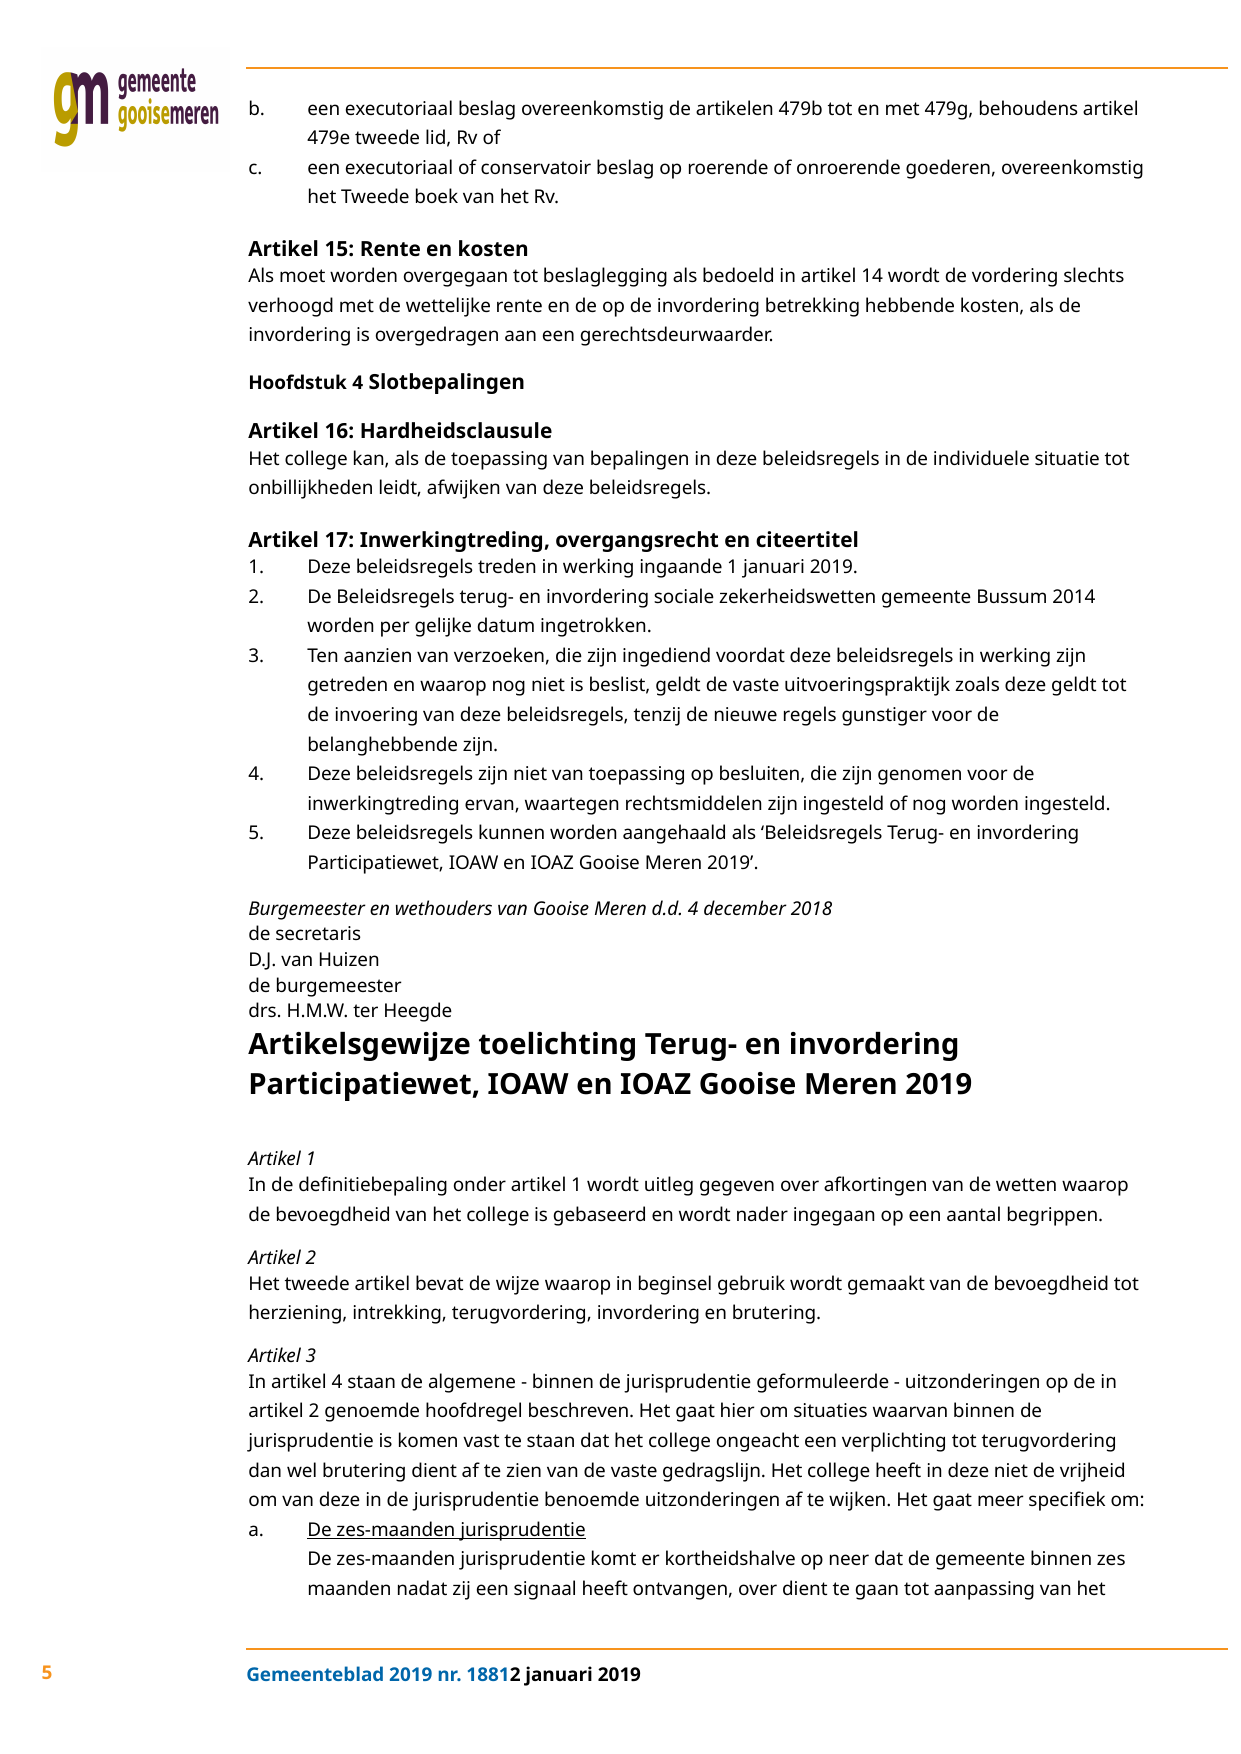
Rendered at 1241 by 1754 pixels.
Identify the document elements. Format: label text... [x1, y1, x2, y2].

text drs. H.M.W. ter Heegde [248, 998, 1152, 1023]
list Deze beleidsregels treden in werking ingaande 1 januari 2019. [248, 553, 1152, 579]
list De zes-maanden jurisprudentie [248, 1516, 1152, 1542]
list Ten aanzien van verzoeken, die zijn ingediend voordat deze beleidsregels in werking zijn getreden en waarop nog niet is beslist, geldt de vaste uitvoeringspraktijk zoals deze geldt tot de invoering van deze beleidsregels, tenzij de nieuwe regels gunstiger voor de belanghebbende zijn. [248, 642, 1152, 757]
text Artikel 3 [248, 1342, 1152, 1368]
text Hoofdstuk 4 Slotbepalingen [248, 367, 1152, 396]
list De zes-maanden jurisprudentie komt er kortheidshalve op neer dat de gemeente binnen zes maanden nadat zij een signaal heeft ontvangen, over dient te gaan tot aanpassing van het [248, 1546, 1152, 1601]
list Deze beleidsregels zijn niet van toepassing op besluiten, die zijn genomen voor de inwerkingtreding ervan, waartegen rechtsmiddelen zijn ingesteld of nog worden ingesteld. [248, 760, 1152, 816]
text Artikel 16: Hardheidsclausule [248, 416, 1152, 445]
text In artikel 4 staan de algemene - binnen de jurisprudentie geformuleerde - uitzonderingen op de in artikel 2 genoemde hoofdregel beschreven. Het gaat hier om situaties waarvan binnen de jurisprudentie is komen vast te staan dat het college ongeacht een verplichting tot terugvordering dan wel brutering dient af te zien van de vaste gedragslijn. Het college heeft in deze niet de vrijheid om van deze in de jurisprudentie benoemde uitzonderingen af te wijken. Het gaat meer specifiek om: [248, 1368, 1152, 1512]
text Burgemeester en wethouders van Gooise Meren d.d. 4 december 2018 [248, 895, 1152, 921]
list een executoriaal of conservatoir beslag op roerende of onroerende goederen, overeenkomstig het Tweede boek van het Rv. [248, 154, 1152, 209]
text Het tweede artikel bevat de wijze waarop in beginsel gebruik wordt gemaakt van de bevoegdheid tot herziening, intrekking, terugvordering, invordering en brutering. [248, 1270, 1152, 1325]
text Artikel 2 [248, 1244, 1152, 1270]
text Als moet worden overgegaan tot beslaglegging als bedoeld in artikel 14 wordt de vordering slechts verhoogd met de wettelijke rente en de op de invordering betrekking hebbende kosten, als de invordering is overgedragen aan een gerechtsdeurwaarder. [248, 262, 1152, 347]
text Artikelsgewijze toelichting Terug- en invordering Participatiewet, IOAW en IOAZ Gooise Meren 2019 [248, 1023, 1152, 1103]
text In de definitiebepaling onder artikel 1 wordt uitleg gegeven over afkortingen van de wetten waarop de bevoegdheid van het college is gebaseerd en wordt nader ingegaan op een aantal begrippen. [248, 1171, 1152, 1227]
text Het college kan, als de toepassing van bepalingen in deze beleidsregels in de individuele situatie tot onbillijkheden leidt, afwijken van deze beleidsregels. [248, 445, 1152, 500]
list een executoriaal beslag overeenkomstig de artikelen 479b tot en met 479g, behoudens artikel 479e tweede lid, Rv of [248, 95, 1152, 150]
list Deze beleidsregels kunnen worden aangehaald als ‘Beleidsregels Terug- en invordering Participatiewet, IOAW en IOAZ Gooise Meren 2019’. [248, 819, 1152, 875]
text Artikel 15: Rente en kosten [248, 234, 1152, 262]
text Artikel 17: Inwerkingtreding, overgangsrecht en citeertitel [248, 525, 1152, 553]
text Artikel 1 [248, 1146, 1152, 1171]
picture [41, 47, 231, 172]
list De Beleidsregels terug- en invordering sociale zekerheidswetten gemeente Bussum 2014 worden per gelijke datum ingetrokken. [248, 583, 1152, 638]
text D.J. van Huizen [248, 946, 1152, 972]
text de secretaris [248, 921, 1152, 946]
text de burgemeester [248, 972, 1152, 998]
